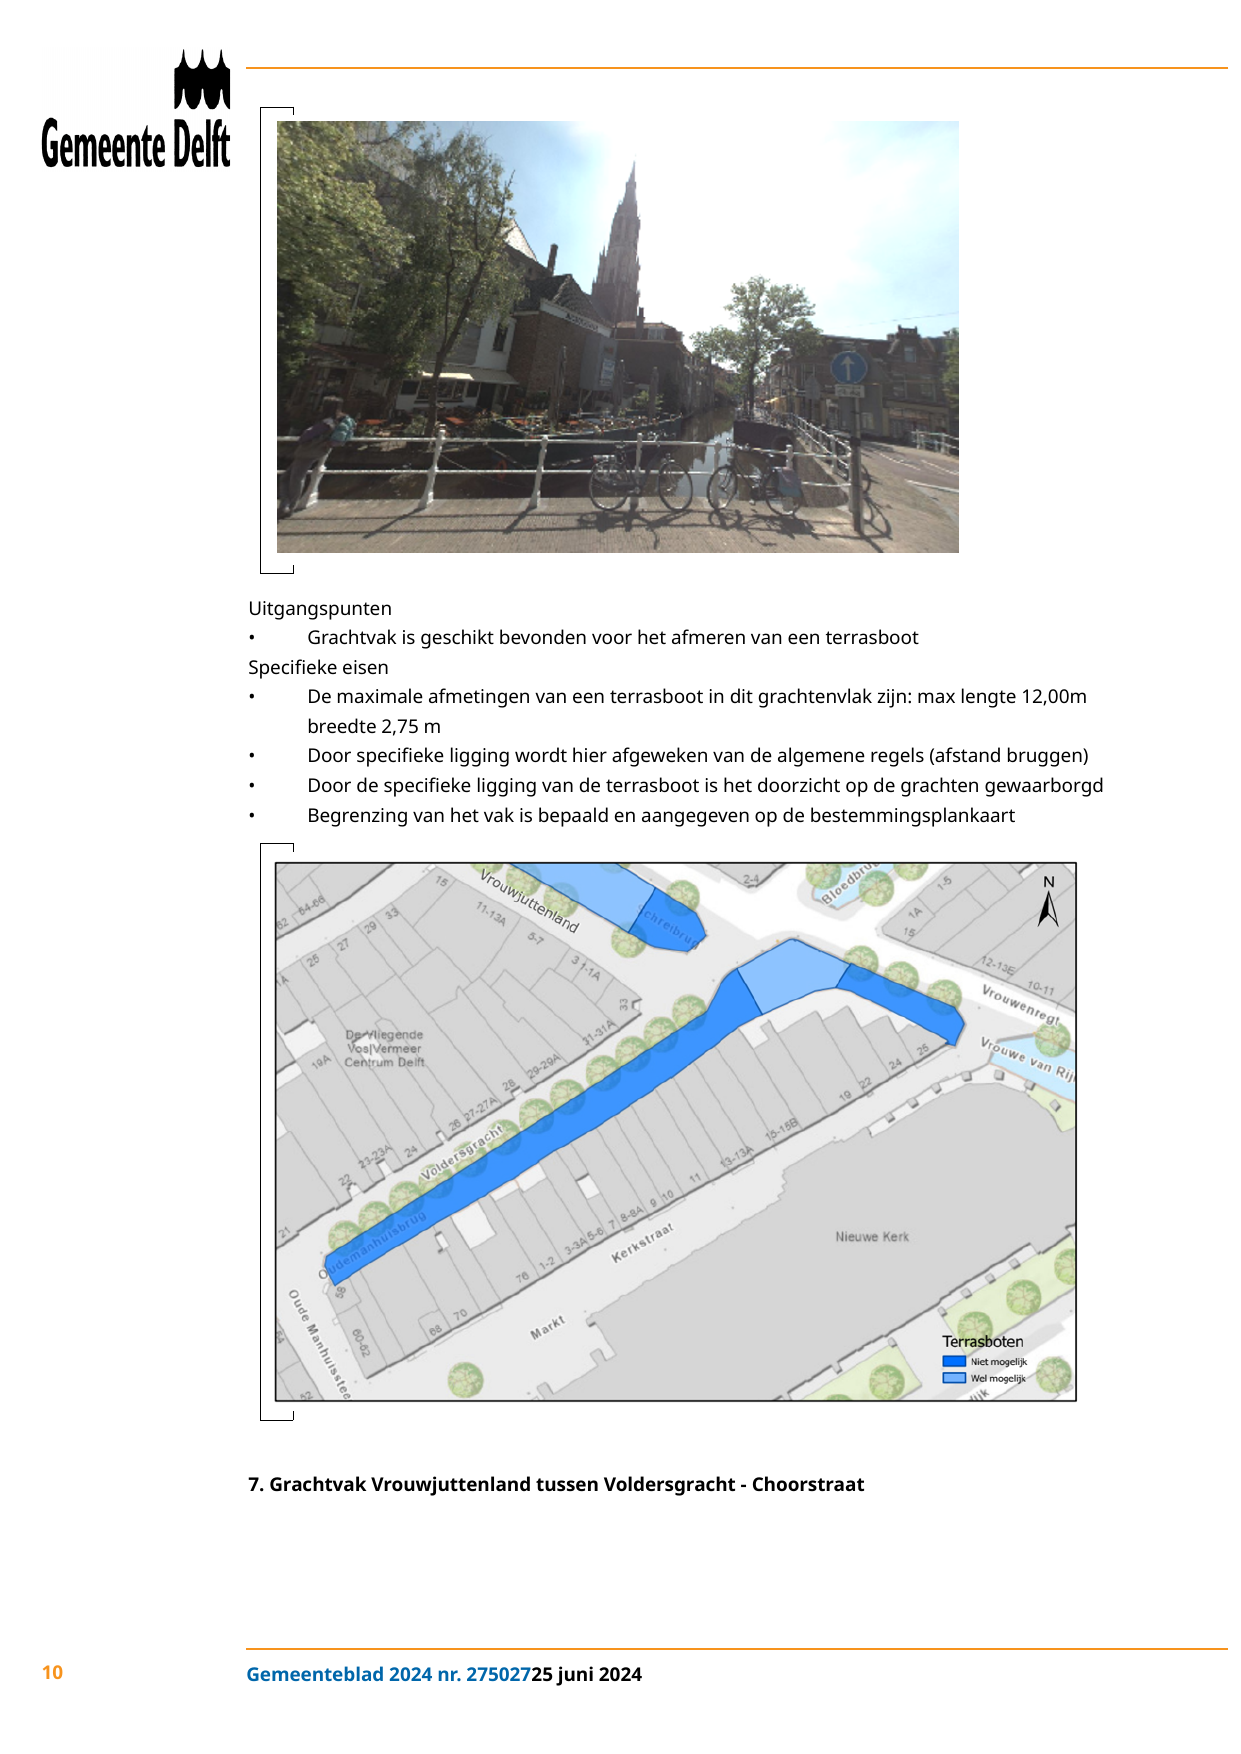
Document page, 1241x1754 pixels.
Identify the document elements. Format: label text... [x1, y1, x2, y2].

picture [268, 852, 1090, 1411]
text 7. Grachtvak Vrouwjuttenland tussen Voldersgracht - Choorstraat [248, 1471, 1152, 1497]
picture [268, 115, 972, 565]
text Specifieke eisen [248, 654, 1152, 680]
list De maximale afmetingen van een terrasboot in dit grachtenvlak zijn: max lengte 12,00m breedte 2,75 m [248, 683, 1152, 739]
list Door specifieke ligging wordt hier afgeweken van de algemene regels (afstand bruggen) [248, 743, 1152, 768]
list Begrenzing van het vak is bepaald en aangegeven op de bestemmingsplankaart [248, 802, 1152, 828]
text Uitgangspunten [248, 595, 1152, 621]
list Door de specifieke ligging van de terrasboot is het doorzicht op de grachten gewaarborgd [248, 772, 1152, 798]
picture [41, 47, 231, 172]
list Grachtvak is geschikt bevonden voor het afmeren van een terrasboot [248, 624, 1152, 650]
